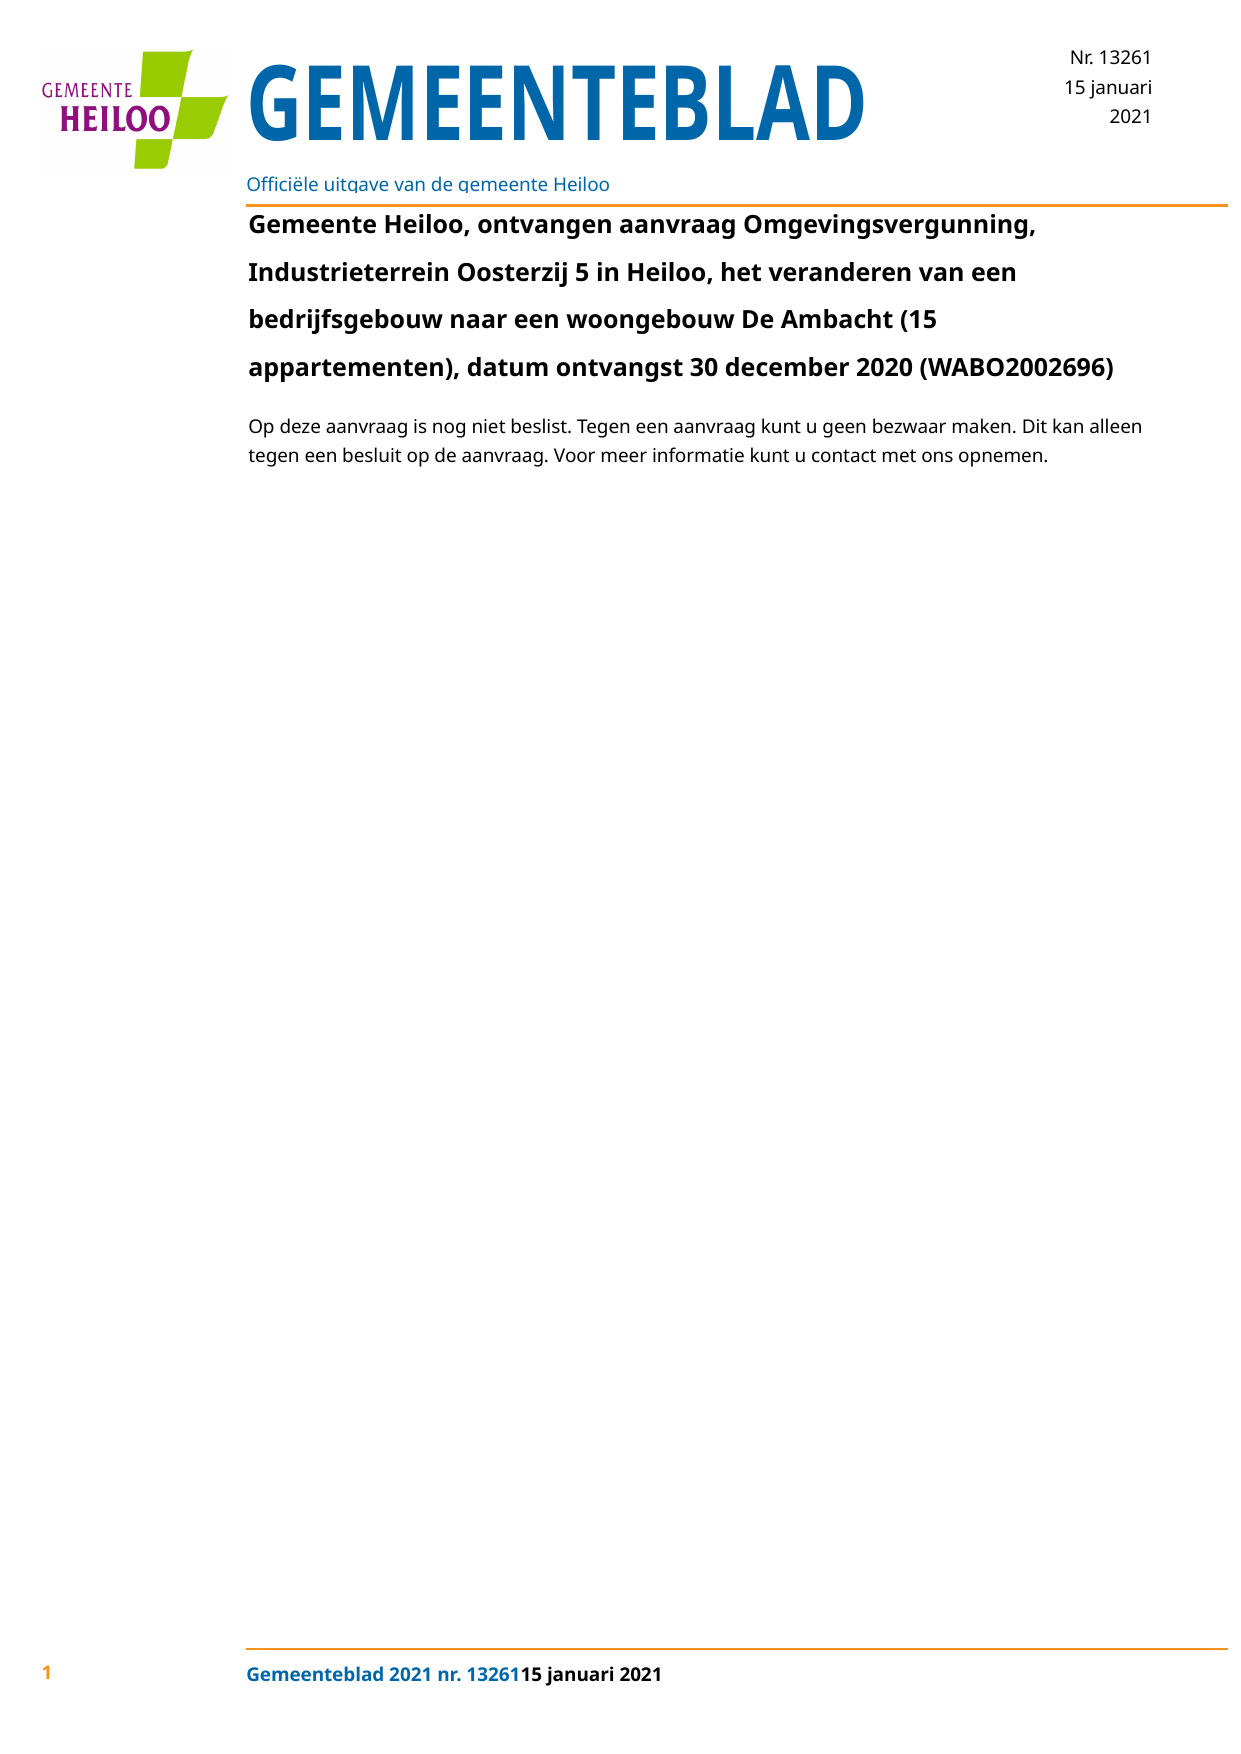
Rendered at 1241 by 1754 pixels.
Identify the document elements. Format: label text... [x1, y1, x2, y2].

text Gemeente Heiloo, ontvangen aanvraag Omgevingsvergunning, Industrieterrein Oosterzij 5 in Heiloo, het veranderen van een bedrijfsgebouw naar een woongebouw De Ambacht (15 appartementen), datum ontvangst 30 december 2020 (WABO2002696) [248, 207, 1152, 384]
text Op deze aanvraag is nog niet beslist. Tegen een aanvraag kunt u geen bezwaar maken. Dit kan alleen tegen een besluit op de aanvraag. Voor meer informatie kunt u contact met ons opnemen. [248, 413, 1152, 468]
picture [41, 47, 231, 172]
